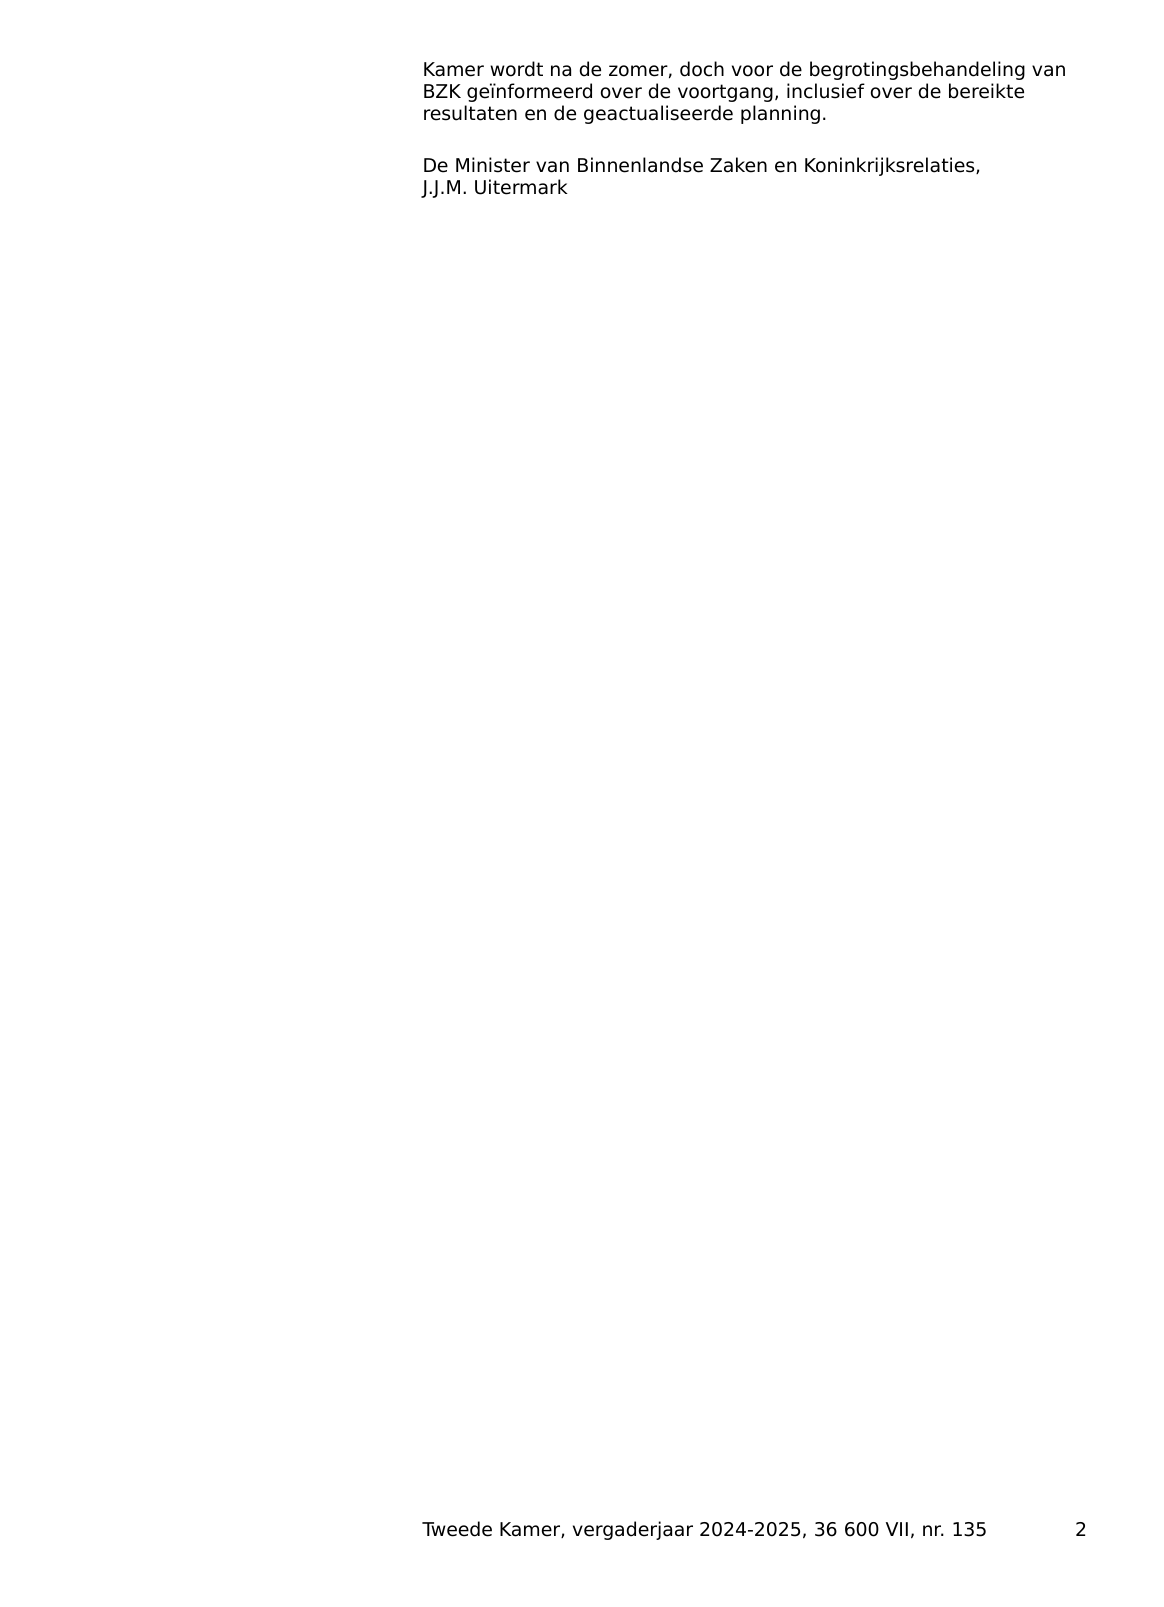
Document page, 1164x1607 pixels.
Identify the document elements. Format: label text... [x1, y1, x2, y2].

text De Minister van Binnenlandse Zaken en Koninkrijksrelaties, J.J.M. Uitermark [422, 155, 1087, 199]
text Kamer wordt na de zomer, doch voor de begrotingsbehandeling van BZK geïnformeerd over de voortgang, inclusief over de bereikte resultaten en de geactualiseerde planning. [422, 59, 1087, 125]
